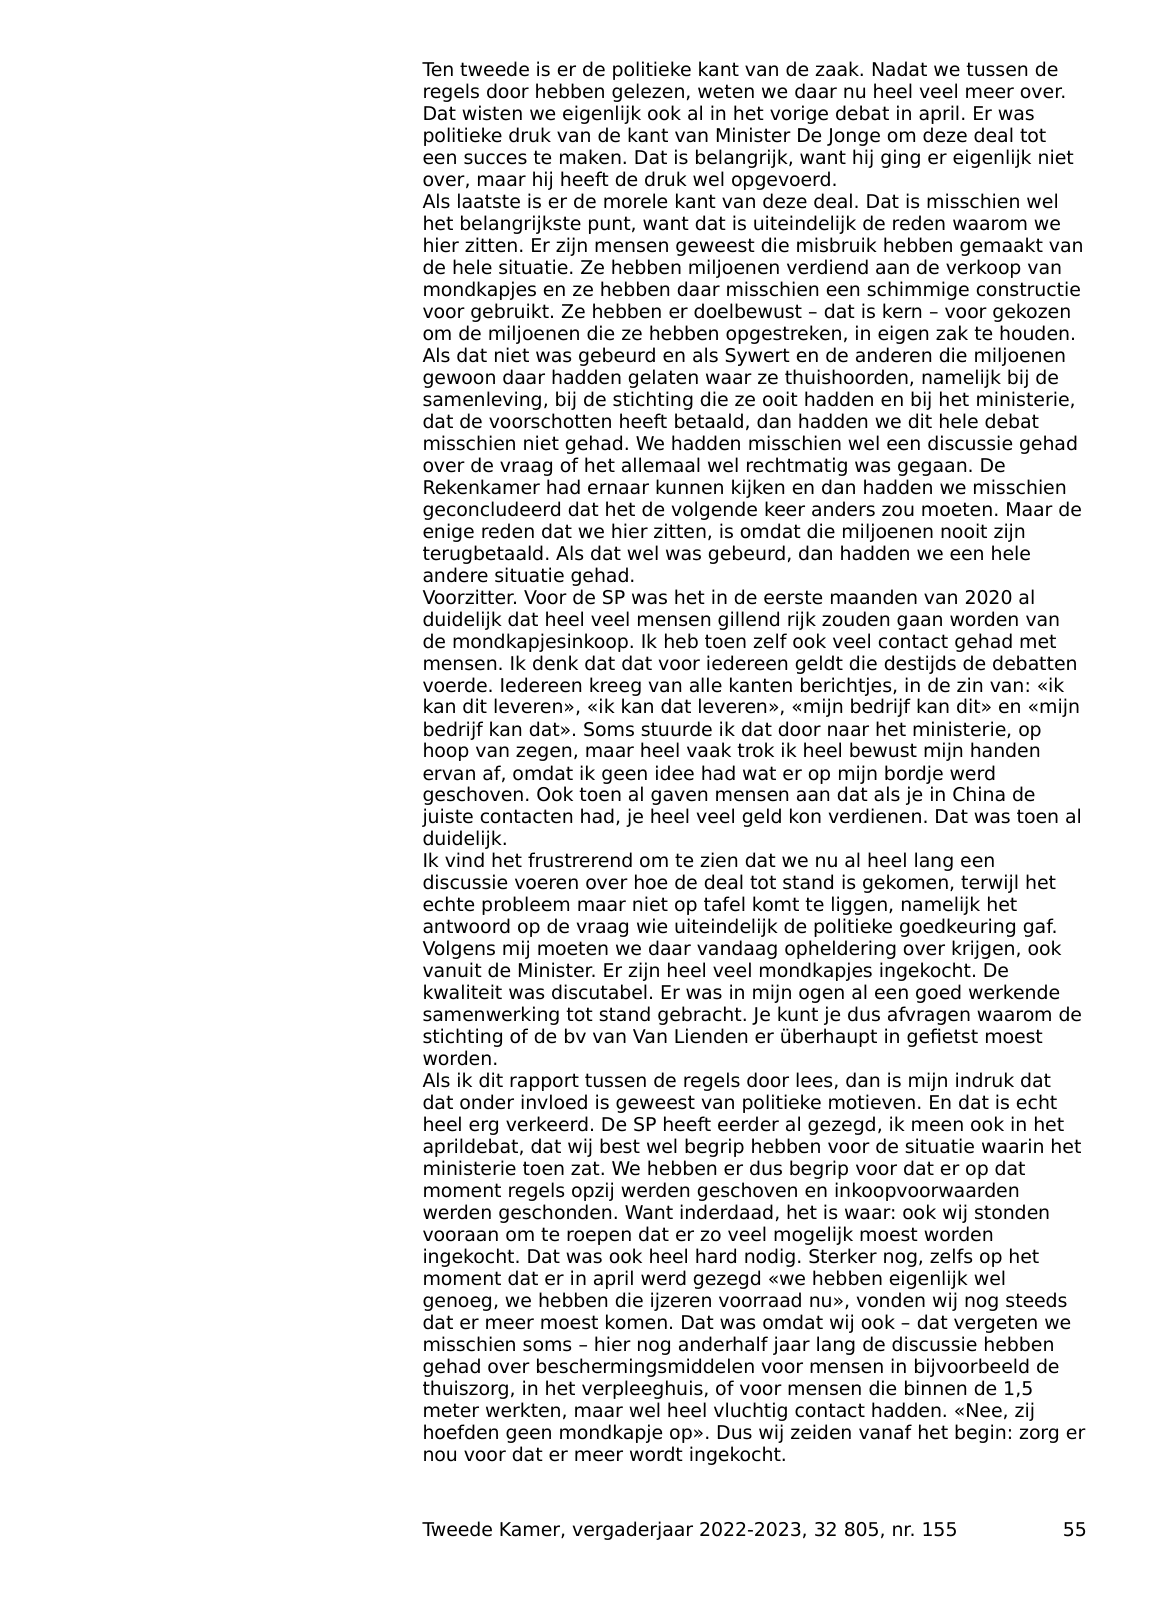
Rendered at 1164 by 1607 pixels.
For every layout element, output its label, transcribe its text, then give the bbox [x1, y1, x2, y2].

text Ik vind het frustrerend om te zien dat we nu al heel lang een discussie voeren over hoe de deal tot stand is gekomen, terwijl het echte probleem maar niet op tafel komt te liggen, namelijk het antwoord op de vraag wie uiteindelijk de politieke goedkeuring gaf. Volgens mij moeten we daar vandaag opheldering over krijgen, ook vanuit de Minister. Er zijn heel veel mondkapjes ingekocht. De kwaliteit was discutabel. Er was in mijn ogen al een goed werkende samenwerking tot stand gebracht. Je kunt je dus afvragen waarom de stichting of de bv van Van Lienden er überhaupt in gefietst moest worden. [422, 850, 1087, 1070]
text Als ik dit rapport tussen de regels door lees, dan is mijn indruk dat dat onder invloed is geweest van politieke motieven. En dat is echt heel erg verkeerd. De SP heeft eerder al gezegd, ik meen ook in het aprildebat, dat wij best wel begrip hebben voor de situatie waarin het ministerie toen zat. We hebben er dus begrip voor dat er op dat moment regels opzij werden geschoven en inkoopvoorwaarden werden geschonden. Want inderdaad, het is waar: ook wij stonden vooraan om te roepen dat er zo veel mogelijk moest worden ingekocht. Dat was ook heel hard nodig. Sterker nog, zelfs op het moment dat er in april werd gezegd «we hebben eigenlijk wel genoeg, we hebben die ijzeren voorraad nu», vonden wij nog steeds dat er meer moest komen. Dat was omdat wij ook – dat vergeten we misschien soms – hier nog anderhalf jaar lang de discussie hebben gehad over beschermingsmiddelen voor mensen in bijvoorbeeld de thuiszorg, in het verpleeghuis, of voor mensen die binnen de 1,5 meter werkten, maar wel heel vluchtig contact hadden. «Nee, zij hoefden geen mondkapje op». Dus wij zeiden vanaf het begin: zorg er nou voor dat er meer wordt ingekocht. [422, 1070, 1087, 1466]
text Voorzitter. Voor de SP was het in de eerste maanden van 2020 al duidelijk dat heel veel mensen gillend rijk zouden gaan worden van de mondkapjesinkoop. Ik heb toen zelf ook veel contact gehad met mensen. Ik denk dat dat voor iedereen geldt die destijds de debatten voerde. Iedereen kreeg van alle kanten berichtjes, in de zin van: «ik kan dit leveren», «ik kan dat leveren», «mijn bedrijf kan dit» en «mijn bedrijf kan dat». Soms stuurde ik dat door naar het ministerie, op hoop van zegen, maar heel vaak trok ik heel bewust mijn handen ervan af, omdat ik geen idee had wat er op mijn bordje werd geschoven. Ook toen al gaven mensen aan dat als je in China de juiste contacten had, je heel veel geld kon verdienen. Dat was toen al duidelijk. [422, 587, 1087, 850]
text Ten tweede is er de politieke kant van de zaak. Nadat we tussen de regels door hebben gelezen, weten we daar nu heel veel meer over. Dat wisten we eigenlijk ook al in het vorige debat in april. Er was politieke druk van de kant van Minister De Jonge om deze deal tot een succes te maken. Dat is belangrijk, want hij ging er eigenlijk niet over, maar hij heeft de druk wel opgevoerd. [422, 59, 1087, 191]
text Als laatste is er de morele kant van deze deal. Dat is misschien wel het belangrijkste punt, want dat is uiteindelijk de reden waarom we hier zitten. Er zijn mensen geweest die misbruik hebben gemaakt van de hele situatie. Ze hebben miljoenen verdiend aan de verkoop van mondkapjes en ze hebben daar misschien een schimmige constructie voor gebruikt. Ze hebben er doelbewust – dat is kern – voor gekozen om de miljoenen die ze hebben opgestreken, in eigen zak te houden. Als dat niet was gebeurd en als Sywert en de anderen die miljoenen gewoon daar hadden gelaten waar ze thuishoorden, namelijk bij de samenleving, bij de stichting die ze ooit hadden en bij het ministerie, dat de voorschotten heeft betaald, dan hadden we dit hele debat misschien niet gehad. We hadden misschien wel een discussie gehad over de vraag of het allemaal wel rechtmatig was gegaan. De Rekenkamer had ernaar kunnen kijken en dan hadden we misschien geconcludeerd dat het de volgende keer anders zou moeten. Maar de enige reden dat we hier zitten, is omdat die miljoenen nooit zijn terugbetaald. Als dat wel was gebeurd, dan hadden we een hele andere situatie gehad. [422, 191, 1087, 587]
